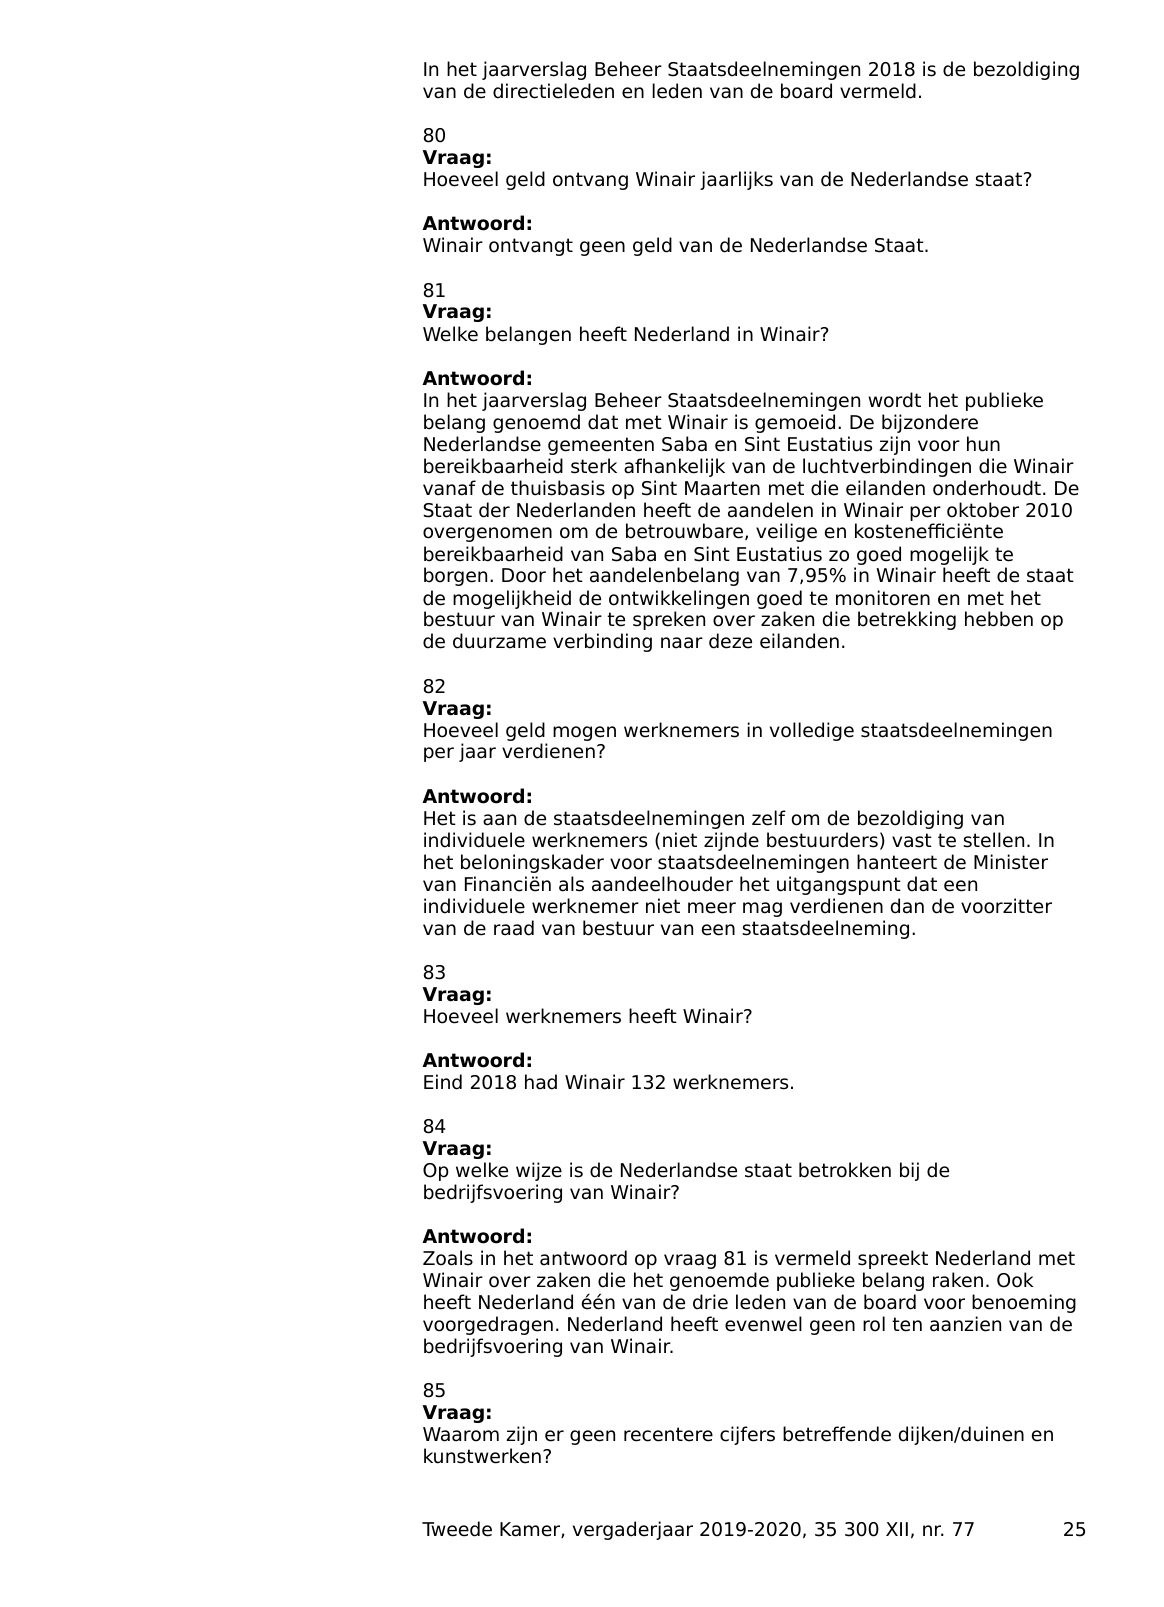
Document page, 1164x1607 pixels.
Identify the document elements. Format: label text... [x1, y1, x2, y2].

text 81 [422, 279, 1087, 301]
text Antwoord: [422, 786, 1087, 808]
text 82 [422, 676, 1087, 697]
text Zoals in het antwoord op vraag 81 is vermeld spreekt Nederland met Winair over zaken die het genoemde publieke belang raken. Ook heeft Nederland één van de drie leden van de board voor benoeming voorgedragen. Nederland heeft evenwel geen rol ten aanzien van de bedrijfsvoering van Winair. [422, 1248, 1087, 1358]
text Op welke wijze is de Nederlandse staat betrokken bij de bedrijfsvoering van Winair? [422, 1160, 1087, 1204]
text Antwoord: [422, 368, 1087, 389]
text Hoeveel werknemers heeft Winair? [422, 1006, 1087, 1028]
text Winair ontvangt geen geld van de Nederlandse Staat. [422, 235, 1087, 257]
text Vraag: [422, 147, 1087, 169]
text 85 [422, 1380, 1087, 1402]
text Eind 2018 had Winair 132 werknemers. [422, 1072, 1087, 1094]
text Het is aan de staatsdeelnemingen zelf om de bezoldiging van individuele werknemers (niet zijnde bestuurders) vast te stellen. In het beloningskader voor staatsdeelnemingen hanteert de Minister van Financiën als aandeelhouder het uitgangspunt dat een individuele werknemer niet meer mag verdienen dan de voorzitter van de raad van bestuur van een staatsdeelneming. [422, 808, 1087, 939]
text 83 [422, 962, 1087, 984]
text Hoeveel geld ontvang Winair jaarlijks van de Nederlandse staat? [422, 169, 1087, 191]
text Hoeveel geld mogen werknemers in volledige staatsdeelnemingen per jaar verdienen? [422, 719, 1087, 763]
text Vraag: [422, 301, 1087, 323]
text Antwoord: [422, 1226, 1087, 1248]
text Vraag: [422, 1138, 1087, 1160]
text Vraag: [422, 1402, 1087, 1424]
text In het jaarverslag Beheer Staatsdeelnemingen 2018 is de bezoldiging van de directieleden en leden van de board vermeld. [422, 59, 1087, 103]
text Vraag: [422, 697, 1087, 719]
text Welke belangen heeft Nederland in Winair? [422, 323, 1087, 345]
text Vraag: [422, 984, 1087, 1006]
text 84 [422, 1116, 1087, 1138]
text 80 [422, 125, 1087, 147]
text In het jaarverslag Beheer Staatsdeelnemingen wordt het publieke belang genoemd dat met Winair is gemoeid. De bijzondere Nederlandse gemeenten Saba en Sint Eustatius zijn voor hun bereikbaarheid sterk afhankelijk van de luchtverbindingen die Winair vanaf de thuisbasis op Sint Maarten met die eilanden onderhoudt. De Staat der Nederlanden heeft de aandelen in Winair per oktober 2010 overgenomen om de betrouwbare, veilige en kostenefficiënte bereikbaarheid van Saba en Sint Eustatius zo goed mogelijk te borgen. Door het aandelenbelang van 7,95% in Winair heeft de staat de mogelijkheid de ontwikkelingen goed te monitoren en met het bestuur van Winair te spreken over zaken die betrekking hebben op de duurzame verbinding naar deze eilanden. [422, 389, 1087, 653]
text Waarom zijn er geen recentere cijfers betreffende dijken/duinen en kunstwerken? [422, 1424, 1087, 1468]
text Antwoord: [422, 1050, 1087, 1072]
text Antwoord: [422, 213, 1087, 235]
